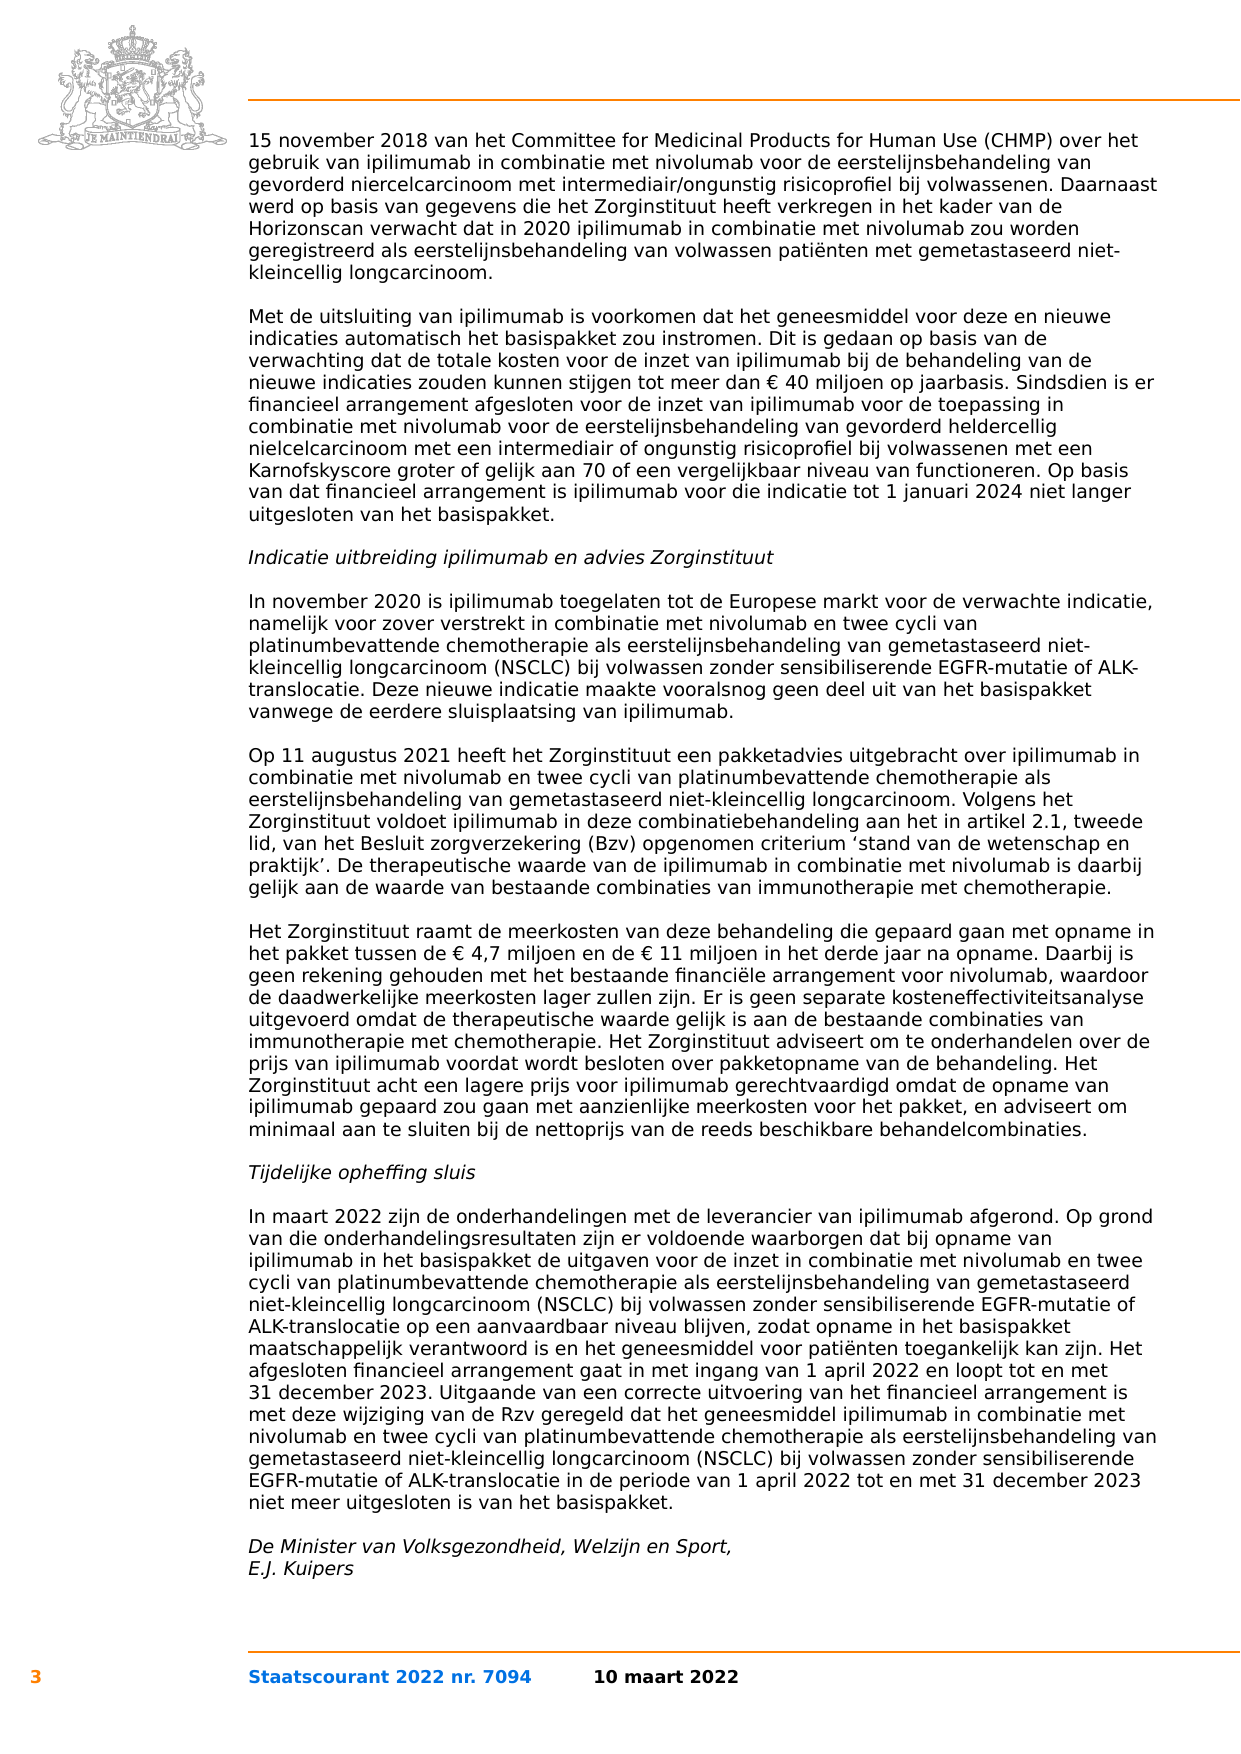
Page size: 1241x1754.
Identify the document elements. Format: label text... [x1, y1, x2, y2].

text 15 november 2018 van het Committee for Medicinal Products for Human Use (CHMP) over het gebruik van ipilimumab in combinatie met nivolumab voor de eerstelijnsbehandeling van gevorderd niercelcarcinoom met intermediair/ongunstig risicoprofiel bij volwassenen. Daarnaast werd op basis van gegevens die het Zorginstituut heeft verkregen in het kader van de Horizonscan verwacht dat in 2020 ipilimumab in combinatie met nivolumab zou worden geregistreerd als eerstelijnsbehandeling van volwassen patiënten met gemetastaseerd niet-kleincellig longcarcinoom. [248, 130, 1163, 284]
text eerstelijnsbehandeling van gemetastaseerd niet-kleincellig longcarcinoom. Volgens het Zorginstituut voldoet ipilimumab in deze combinatiebehandeling aan het in artikel 2.1, tweede lid, van het Besluit zorgverzekering (Bzv) opgenomen criterium ‘stand van de wetenschap en praktijk’. De therapeutische waarde van de ipilimumab in combinatie met nivolumab is daarbij gelijk aan de waarde van bestaande combinaties van immunotherapie met chemotherapie. [248, 789, 1163, 899]
text Op 11 augustus 2021 heeft het Zorginstituut een pakketadvies uitgebracht over ipilimumab in combinatie met nivolumab en twee cycli van platinumbevattende chemotherapie als [248, 745, 1163, 789]
text Het Zorginstituut raamt de meerkosten van deze behandeling die gepaard gaan met opname in het pakket tussen de € 4,7 miljoen en de € 11 miljoen in het derde jaar na opname. Daarbij is geen rekening gehouden met het bestaande financiële arrangement voor nivolumab, waardoor de daadwerkelijke meerkosten lager zullen zijn. Er is geen separate kosteneffectiviteitsanalyse uitgevoerd omdat de therapeutische waarde gelijk is aan de bestaande combinaties van immunotherapie met chemotherapie. Het Zorginstituut adviseert om te onderhandelen over de prijs van ipilimumab voordat wordt besloten over pakketopname van de behandeling. Het Zorginstituut acht een lagere prijs voor ipilimumab gerechtvaardigd omdat de opname van ipilimumab gepaard zou gaan met aanzienlijke meerkosten voor het pakket, en adviseert om minimaal aan te sluiten bij de nettoprijs van de reeds beschikbare behandelcombinaties. [248, 921, 1163, 1140]
text In maart 2022 zijn de onderhandelingen met de leverancier van ipilimumab afgerond. Op grond van die onderhandelingsresultaten zijn er voldoende waarborgen dat bij opname van ipilimumab in het basispakket de uitgaven voor de inzet in combinatie met nivolumab en twee cycli van platinumbevattende chemotherapie als eerstelijnsbehandeling van gemetastaseerd niet-kleincellig longcarcinoom (NSCLC) bij volwassen zonder sensibiliserende EGFR-mutatie of ALK-translocatie op een aanvaardbaar niveau blijven, zodat opname in het basispakket maatschappelijk verantwoord is en het geneesmiddel voor patiënten toegankelijk kan zijn. Het afgesloten financieel arrangement gaat in met ingang van 1 april 2022 en loopt tot en met 31 december 2023. Uitgaande van een correcte uitvoering van het financieel arrangement is met deze wijziging van de Rzv geregeld dat het geneesmiddel ipilimumab in combinatie met nivolumab en twee cycli van platinumbevattende chemotherapie als eerstelijnsbehandeling van gemetastaseerd niet-kleincellig longcarcinoom (NSCLC) bij volwassen zonder sensibiliserende EGFR-mutatie of ALK-translocatie in de periode van 1 april 2022 tot en met 31 december 2023 niet meer uitgesloten is van het basispakket. [248, 1206, 1163, 1514]
text De Minister van Volksgezondheid, Welzijn en Sport, E.J. Kuipers [248, 1536, 1163, 1580]
text In november 2020 is ipilimumab toegelaten tot de Europese markt voor de verwachte indicatie, namelijk voor zover verstrekt in combinatie met nivolumab en twee cycli van platinumbevattende chemotherapie als eerstelijnsbehandeling van gemetastaseerd niet-kleincellig longcarcinoom (NSCLC) bij volwassen zonder sensibiliserende EGFR-mutatie of ALK-translocatie. Deze nieuwe indicatie maakte vooralsnog geen deel uit van het basispakket vanwege de eerdere sluisplaatsing van ipilimumab. [248, 591, 1163, 723]
subtitle Indicatie uitbreiding ipilimumab en advies Zorginstituut [248, 547, 1163, 569]
picture [38, 25, 227, 150]
text Met de uitsluiting van ipilimumab is voorkomen dat het geneesmiddel voor deze en nieuwe indicaties automatisch het basispakket zou instromen. Dit is gedaan op basis van de verwachting dat de totale kosten voor de inzet van ipilimumab bij de behandeling van de nieuwe indicaties zouden kunnen stijgen tot meer dan € 40 miljoen op jaarbasis. Sindsdien is er financieel arrangement afgesloten voor de inzet van ipilimumab voor de toepassing in combinatie met nivolumab voor de eerstelijnsbehandeling van gevorderd heldercellig nielcelcarcinoom met een intermediair of ongunstig risicoprofiel bij volwassenen met een Karnofskyscore groter of gelijk aan 70 of een vergelijkbaar niveau van functioneren. Op basis van dat financieel arrangement is ipilimumab voor die indicatie tot 1 januari 2024 niet langer uitgesloten van het basispakket. [248, 306, 1163, 525]
subtitle Tijdelijke opheffing sluis [248, 1162, 1163, 1184]
